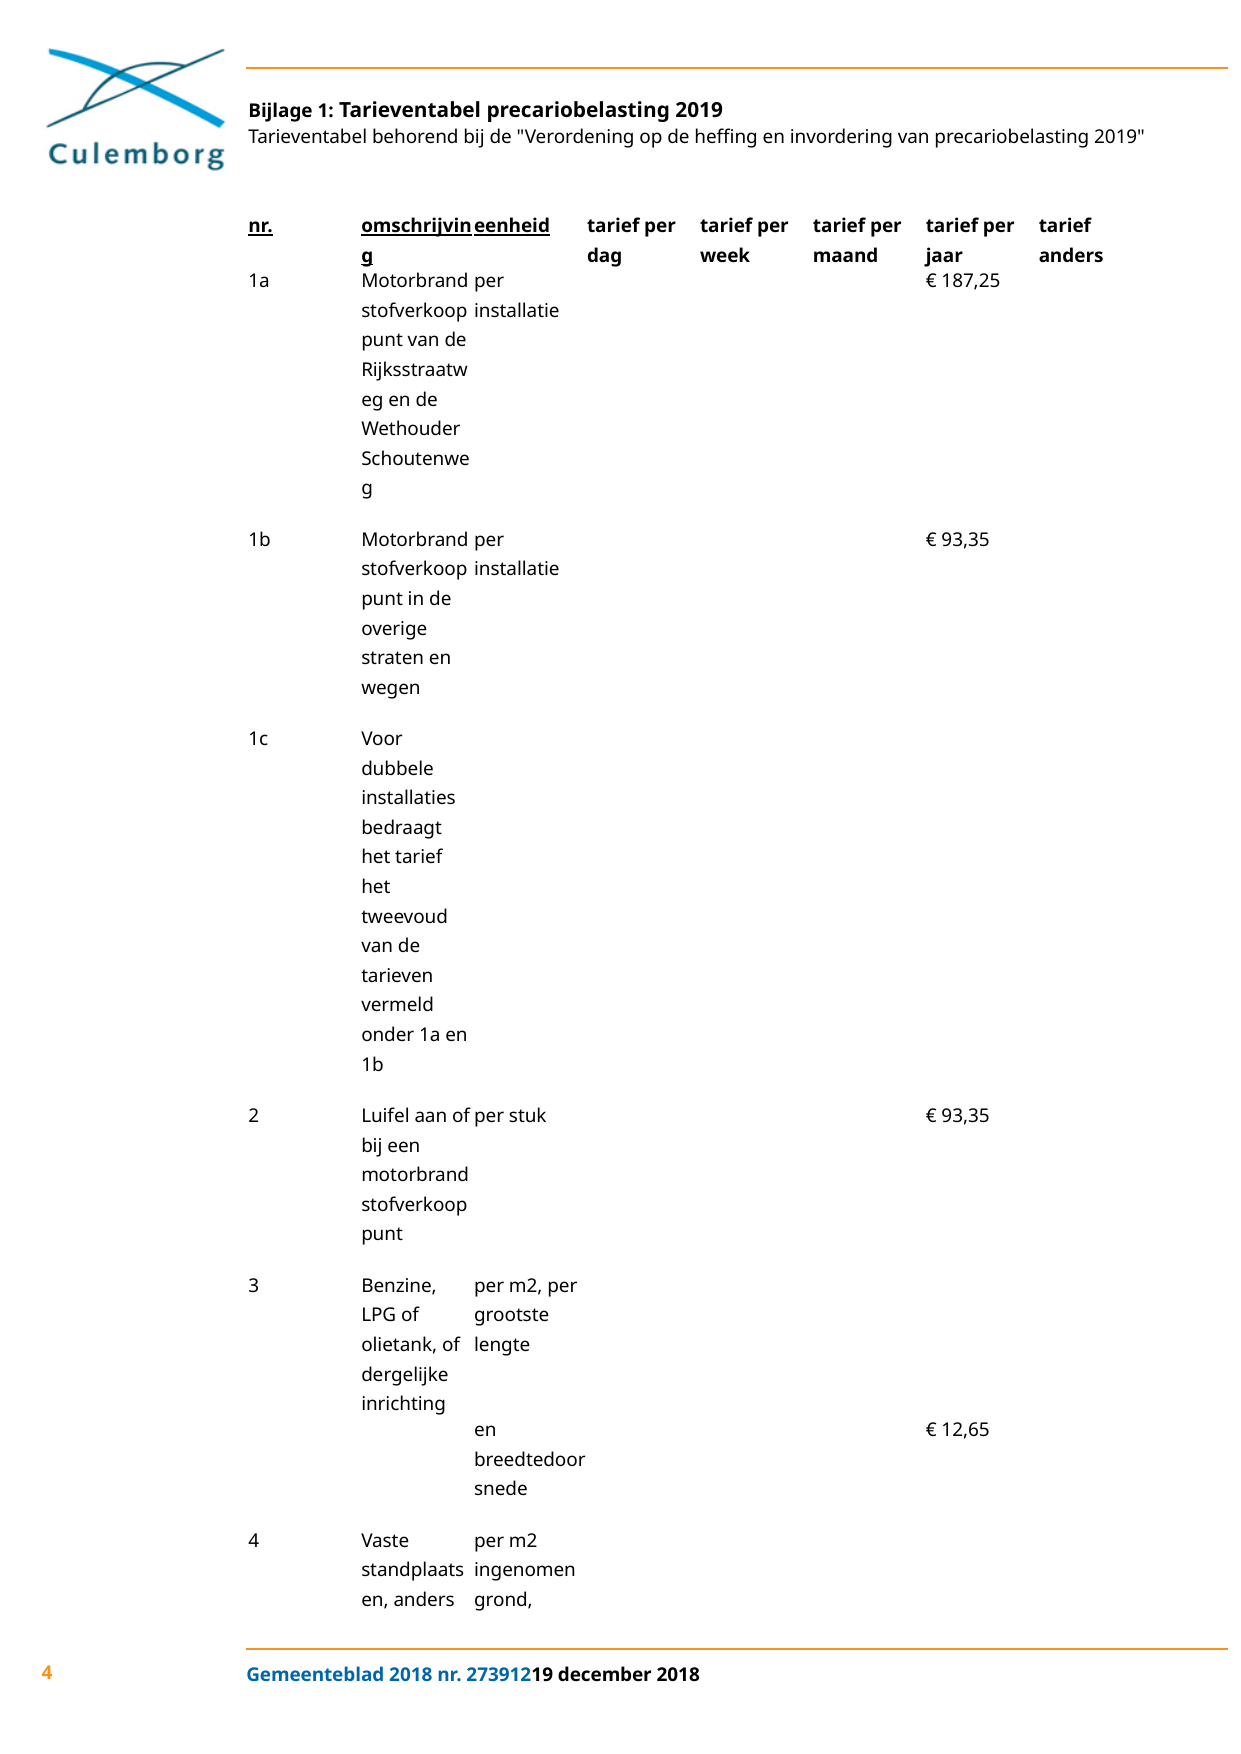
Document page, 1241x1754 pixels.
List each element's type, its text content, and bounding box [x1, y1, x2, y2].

table_cell [1039, 526, 1152, 700]
table_cell [248, 1246, 361, 1272]
table_cell [813, 1272, 926, 1416]
table_cell [474, 700, 587, 725]
table_cell € 93,35 [926, 1102, 1038, 1246]
table_cell [587, 1077, 700, 1102]
table_cell [474, 1246, 587, 1272]
table_cell [474, 1501, 587, 1527]
table_cell per installatie [474, 526, 587, 700]
table_cell 1a [248, 268, 361, 500]
table_cell [587, 725, 700, 1077]
table_cell [587, 700, 700, 725]
table_cell [813, 1246, 926, 1272]
table_cell [813, 500, 926, 526]
table_cell [1039, 500, 1152, 526]
table_cell Voor dubbele installaties bedraagt het tarief het tweevoud van de tarieven vermeld onder 1a en 1b [361, 725, 474, 1077]
table_cell [813, 725, 926, 1077]
table_cell [361, 1077, 474, 1102]
table_cell [926, 1527, 1038, 1612]
table_cell [474, 725, 587, 1077]
table_cell € 12,65 [926, 1416, 1038, 1501]
table_cell [361, 1501, 474, 1527]
table_cell 1c [248, 725, 361, 1077]
table_cell [587, 1102, 700, 1246]
table_cell [813, 1501, 926, 1527]
table_cell per installatie [474, 268, 587, 500]
table_cell [700, 500, 813, 526]
table_cell per m2 ingenomen grond, [474, 1527, 587, 1612]
table_cell € 93,35 [926, 526, 1038, 700]
table_cell [813, 1527, 926, 1612]
table_cell [926, 1272, 1038, 1416]
table_cell en breedtedoorsnede [474, 1416, 587, 1501]
table_cell [587, 1416, 700, 1501]
table_cell [926, 1077, 1038, 1102]
table_cell [700, 700, 813, 725]
table_header tarief per jaar [926, 212, 1038, 267]
table_cell [700, 1416, 813, 1501]
table_cell [926, 700, 1038, 725]
table_cell [1039, 725, 1152, 1077]
table_cell [700, 1077, 813, 1102]
table_cell [587, 500, 700, 526]
table_cell Benzine, LPG of olietank, of dergelijke inrichting [361, 1272, 474, 1416]
table_cell [700, 725, 813, 1077]
table_cell [700, 1102, 813, 1246]
table_cell [474, 1077, 587, 1102]
table_header omschrijving [361, 212, 474, 267]
text Bijlage 1: Tarieventabel precariobelasting 2019 [248, 95, 1152, 123]
table_cell per stuk [474, 1102, 587, 1246]
table_cell Vaste standplaatsen, anders [361, 1527, 474, 1612]
table_cell [361, 500, 474, 526]
table_cell [361, 1246, 474, 1272]
table_cell [813, 700, 926, 725]
table_cell [248, 1077, 361, 1102]
table_cell [1039, 268, 1152, 500]
table_cell [1039, 1102, 1152, 1246]
table_cell [926, 1246, 1038, 1272]
table_cell 1b [248, 526, 361, 700]
table_cell [1039, 1416, 1152, 1501]
table_cell [813, 1077, 926, 1102]
table_cell € 187,25 [926, 268, 1038, 500]
table_cell [248, 500, 361, 526]
table_cell [587, 268, 700, 500]
table_cell [700, 1246, 813, 1272]
table_cell [813, 526, 926, 700]
table_cell [587, 1272, 700, 1416]
table_header tarief per week [700, 212, 813, 267]
table_cell [813, 1102, 926, 1246]
table_cell [926, 500, 1038, 526]
table_cell 3 [248, 1272, 361, 1416]
table_cell [361, 700, 474, 725]
table_cell [248, 1416, 361, 1501]
table_cell [700, 1527, 813, 1612]
table_header tarief per maand [813, 212, 926, 267]
table_header nr. [248, 212, 361, 267]
table_cell [474, 500, 587, 526]
table_cell per m2, per grootste lengte [474, 1272, 587, 1416]
table_cell Motorbrandstofverkooppunt in de overige straten en wegen [361, 526, 474, 700]
table_header tarief per dag [587, 212, 700, 267]
table_cell [813, 1416, 926, 1501]
table_cell [926, 1501, 1038, 1527]
table_cell [587, 1246, 700, 1272]
table_cell [700, 1501, 813, 1527]
table_cell [587, 1527, 700, 1612]
table_cell [1039, 1501, 1152, 1527]
table_cell [1039, 1246, 1152, 1272]
table_cell [248, 1501, 361, 1527]
table_cell [700, 526, 813, 700]
table_cell [1039, 1272, 1152, 1416]
table_cell [1039, 700, 1152, 725]
picture [41, 47, 231, 172]
table_cell [587, 1501, 700, 1527]
table_cell Luifel aan of bij een motorbrandstofverkooppunt [361, 1102, 474, 1246]
table_cell Motorbrandstofverkooppunt van de Rijksstraatweg en de Wethouder Schoutenweg [361, 268, 474, 500]
table_cell [587, 526, 700, 700]
table_cell [1039, 1527, 1152, 1612]
table_cell 4 [248, 1527, 361, 1612]
table_cell [700, 1272, 813, 1416]
table_cell [1039, 1077, 1152, 1102]
table_cell [361, 1416, 474, 1501]
table_cell [248, 700, 361, 725]
table_cell 2 [248, 1102, 361, 1246]
table_header eenheid [474, 212, 587, 267]
table_cell [700, 268, 813, 500]
table_cell [926, 725, 1038, 1077]
table_header tarief anders [1039, 212, 1152, 267]
text Tarieventabel behorend bij de "Verordening op de heffing en invordering van precariobelasting 2019" [248, 123, 1152, 149]
table_cell [813, 268, 926, 500]
